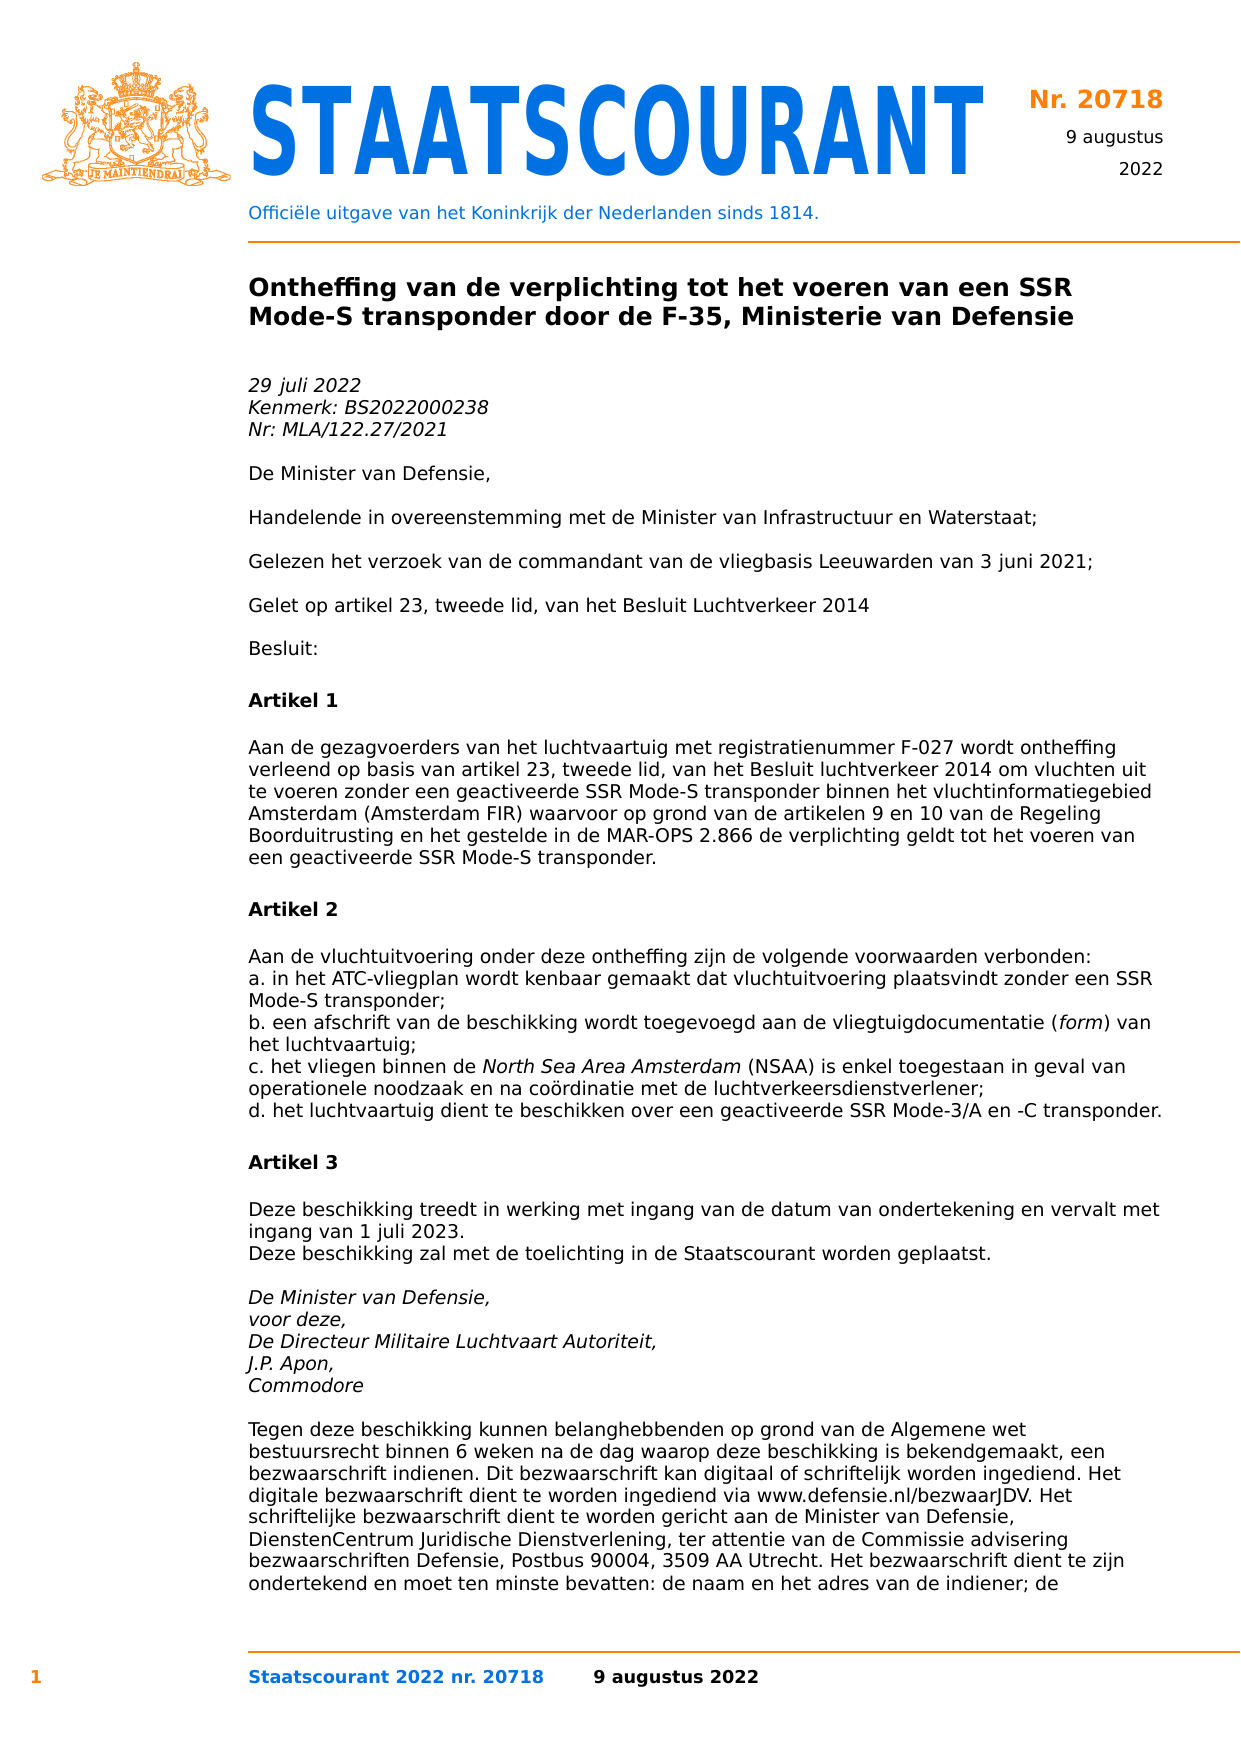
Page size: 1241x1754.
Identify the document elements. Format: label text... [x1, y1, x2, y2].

text De Minister van Defensie, voor deze, De Directeur Militaire Luchtvaart Autoriteit, J.P. Apon, Commodore [248, 1287, 1163, 1397]
text Aan de gezagvoerders van het luchtvaartuig met registratienummer F-027 wordt ontheffing verleend op basis van artikel 23, tweede lid, van het Besluit luchtverkeer 2014 om vluchten uit te voeren zonder een geactiveerde SSR Mode-S transponder binnen het vluchtinformatiegebied Amsterdam (Amsterdam FIR) waarvoor op grond van de artikelen 9 en 10 van de Regeling Boorduitrusting en het gestelde in de MAR-OPS 2.866 de verplichting geldt tot het voeren van een geactiveerde SSR Mode-S transponder. [248, 737, 1163, 869]
text Nr: MLA/122.27/2021 [248, 419, 1163, 441]
table_cell 2022 [998, 153, 1240, 203]
text Kenmerk: BS2022000238 [248, 397, 1163, 419]
text Gelezen het verzoek van de commandant van de vliegbasis Leeuwarden van 3 juni 2021; [248, 551, 1163, 573]
text Aan de vluchtuitvoering onder deze ontheffing zijn de volgende voorwaarden verbonden: [248, 946, 1163, 968]
subtitle Artikel 2 [248, 899, 1163, 921]
picture [41, 62, 231, 186]
table_cell 9 augustus [998, 121, 1240, 153]
text b. een afschrift van de beschikking wordt toegevoegd aan de vliegtuigdocumentatie (form) van het luchtvaartuig; [248, 1012, 1163, 1056]
text Deze beschikking treedt in werking met ingang van de datum van ondertekening en vervalt met ingang van 1 juli 2023. [248, 1199, 1163, 1243]
text Deze beschikking zal met de toelichting in de Staatscourant worden geplaatst. [248, 1243, 1163, 1265]
table_header [25, 62, 248, 241]
subtitle Ontheffing van de verplichting tot het voeren van een SSR Mode-S transponder door de F-35, Ministerie van Defensie [248, 273, 1163, 331]
subtitle Artikel 1 [248, 690, 1163, 712]
text d. het luchtvaartuig dient te beschikken over een geactiveerde SSR Mode-3/A en -C transponder. [248, 1100, 1163, 1122]
text a. in het ATC-vliegplan wordt kenbaar gemaakt dat vluchtuitvoering plaatsvindt zonder een SSR Mode-S transponder; [248, 968, 1163, 1012]
table_header Nr. 20718 [998, 62, 1240, 121]
text Handelende in overeenstemming met de Minister van Infrastructuur en Waterstaat; [248, 507, 1163, 529]
text Besluit: [248, 638, 1163, 660]
text De Minister van Defensie, [248, 463, 1163, 485]
text 29 juli 2022 [248, 375, 1163, 397]
table_header STAATSCOURANT [248, 62, 998, 203]
text c. het vliegen binnen de North Sea Area Amsterdam (NSAA) is enkel toegestaan in geval van operationele noodzaak en na coördinatie met de luchtverkeersdienstverlener; [248, 1056, 1163, 1100]
text Tegen deze beschikking kunnen belanghebbenden op grond van de Algemene wet bestuursrecht binnen 6 weken na de dag waarop deze beschikking is bekendgemaakt, een bezwaarschrift indienen. Dit bezwaarschrift kan digitaal of schriftelijk worden ingediend. Het digitale bezwaarschrift dient te worden ingediend via www.defensie.nl/bezwaarJDV. Het schriftelijke bezwaarschrift dient te worden gericht aan de Minister van Defensie, DienstenCentrum Juridische Dienstverlening, ter attentie van de Commissie advisering bezwaarschriften Defensie, Postbus 90004, 3509 AA Utrecht. Het bezwaarschrift dient te zijn ondertekend en moet ten minste bevatten: de naam en het adres van de indiener; de [248, 1418, 1163, 1594]
table_cell Officiële uitgave van het Koninkrijk der Nederlanden sinds 1814. [248, 203, 1240, 241]
subtitle Artikel 3 [248, 1152, 1163, 1174]
text Gelet op artikel 23, tweede lid, van het Besluit Luchtverkeer 2014 [248, 594, 1163, 616]
